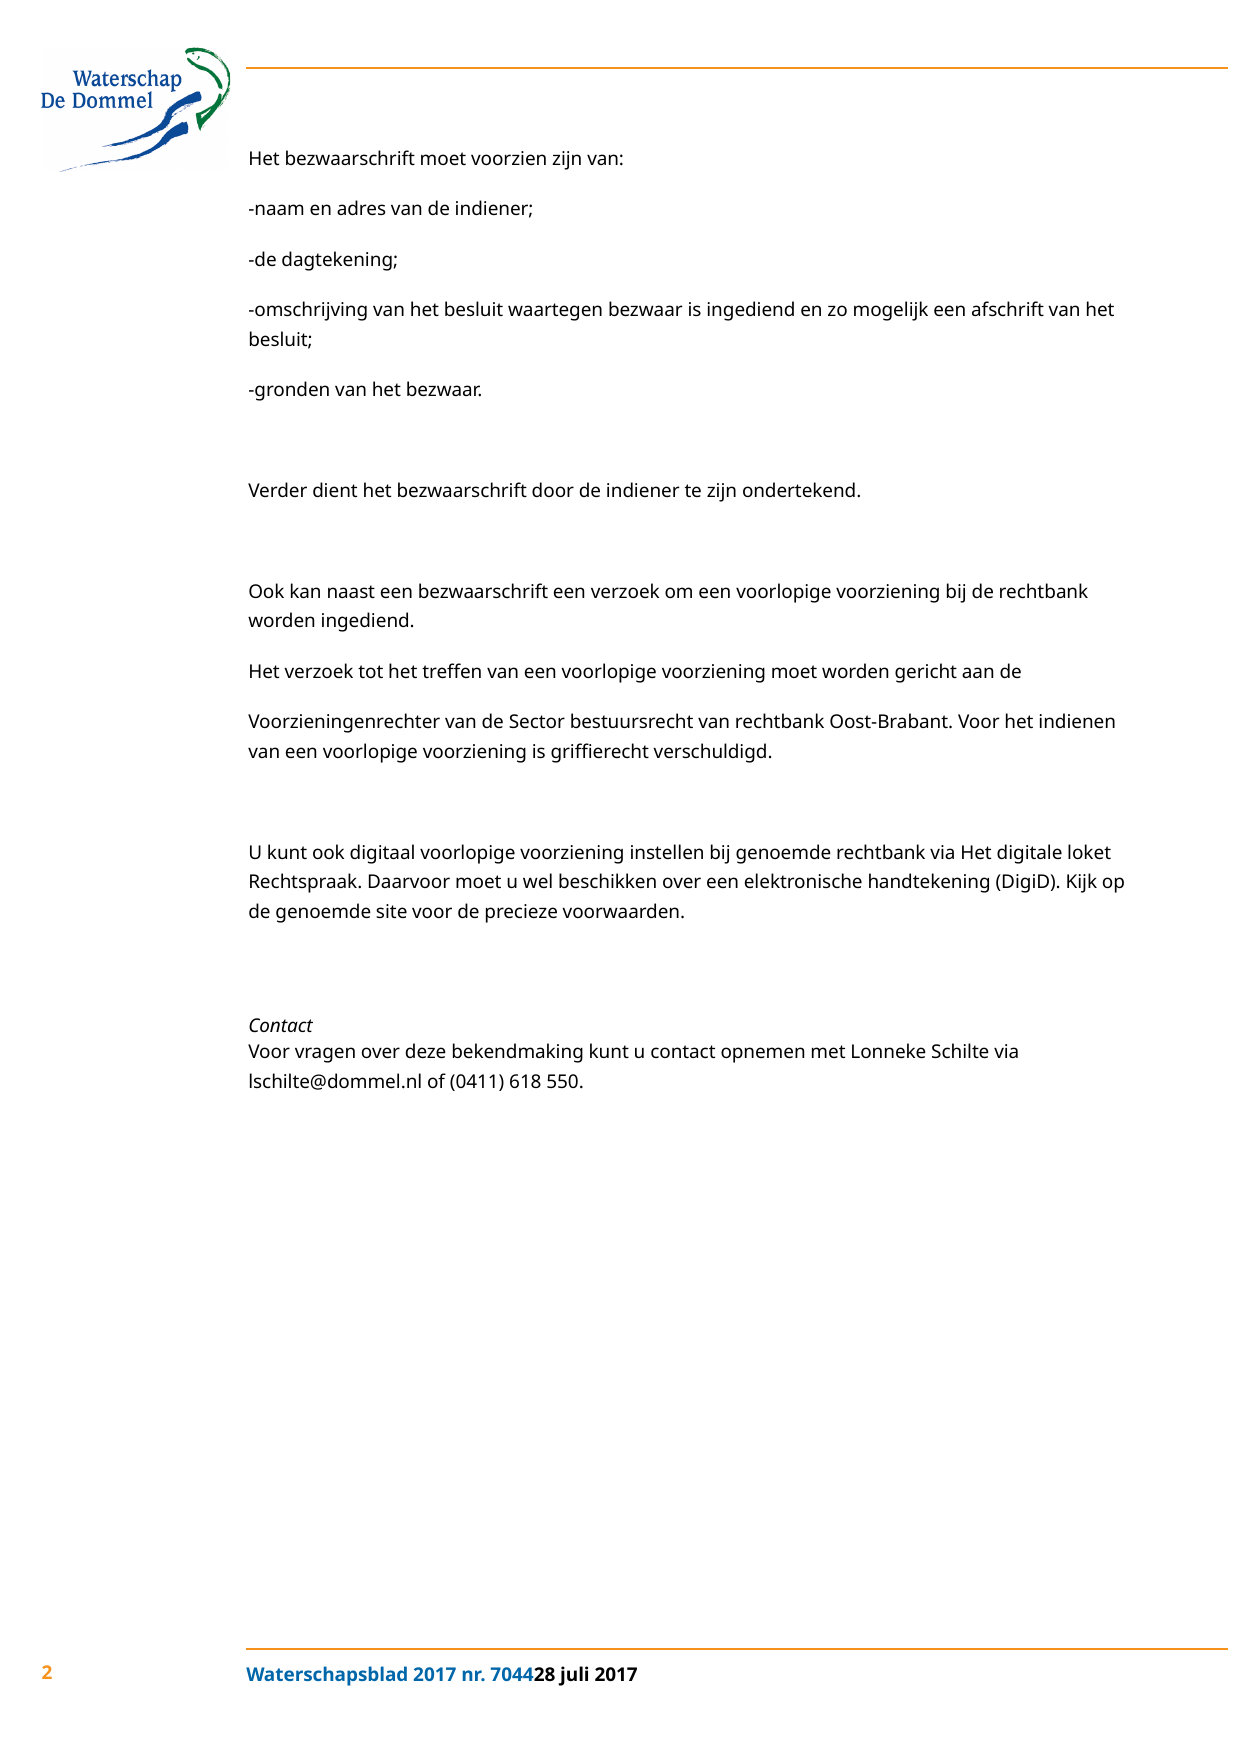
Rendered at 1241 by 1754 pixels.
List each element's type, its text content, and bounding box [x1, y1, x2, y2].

text -gronden van het bezwaar. [248, 376, 1152, 402]
text Ook kan naast een bezwaarschrift een verzoek om een voorlopige voorziening bij de rechtbank worden ingediend. [248, 578, 1152, 633]
text Het bezwaarschrift moet voorzien zijn van: [248, 145, 1152, 171]
text -naam en adres van de indiener; [248, 196, 1152, 221]
picture [41, 47, 231, 172]
text -de dagtekening; [248, 246, 1152, 272]
text Voor vragen over deze bekendmaking kunt u contact opnemen met Lonneke Schilte via lschilte@dommel.nl of (0411) 618 550. [248, 1038, 1152, 1093]
text U kunt ook digitaal voorlopige voorziening instellen bij genoemde rechtbank via Het digitale loket Rechtspraak. Daarvoor moet u wel beschikken over een elektronische handtekening (DigiD). Kijk op de genoemde site voor de precieze voorwaarden. [248, 839, 1152, 924]
text Verder dient het bezwaarschrift door de indiener te zijn ondertekend. [248, 477, 1152, 503]
text Voorzieningenrechter van de Sector bestuursrecht van rechtbank Oost-Brabant. Voor het indienen van een voorlopige voorziening is griffierecht verschuldigd. [248, 708, 1152, 764]
text Contact [248, 1012, 1152, 1038]
text -omschrijving van het besluit waartegen bezwaar is ingediend en zo mogelijk een afschrift van het besluit; [248, 296, 1152, 352]
text Het verzoek tot het treffen van een voorlopige voorziening moet worden gericht aan de [248, 658, 1152, 684]
